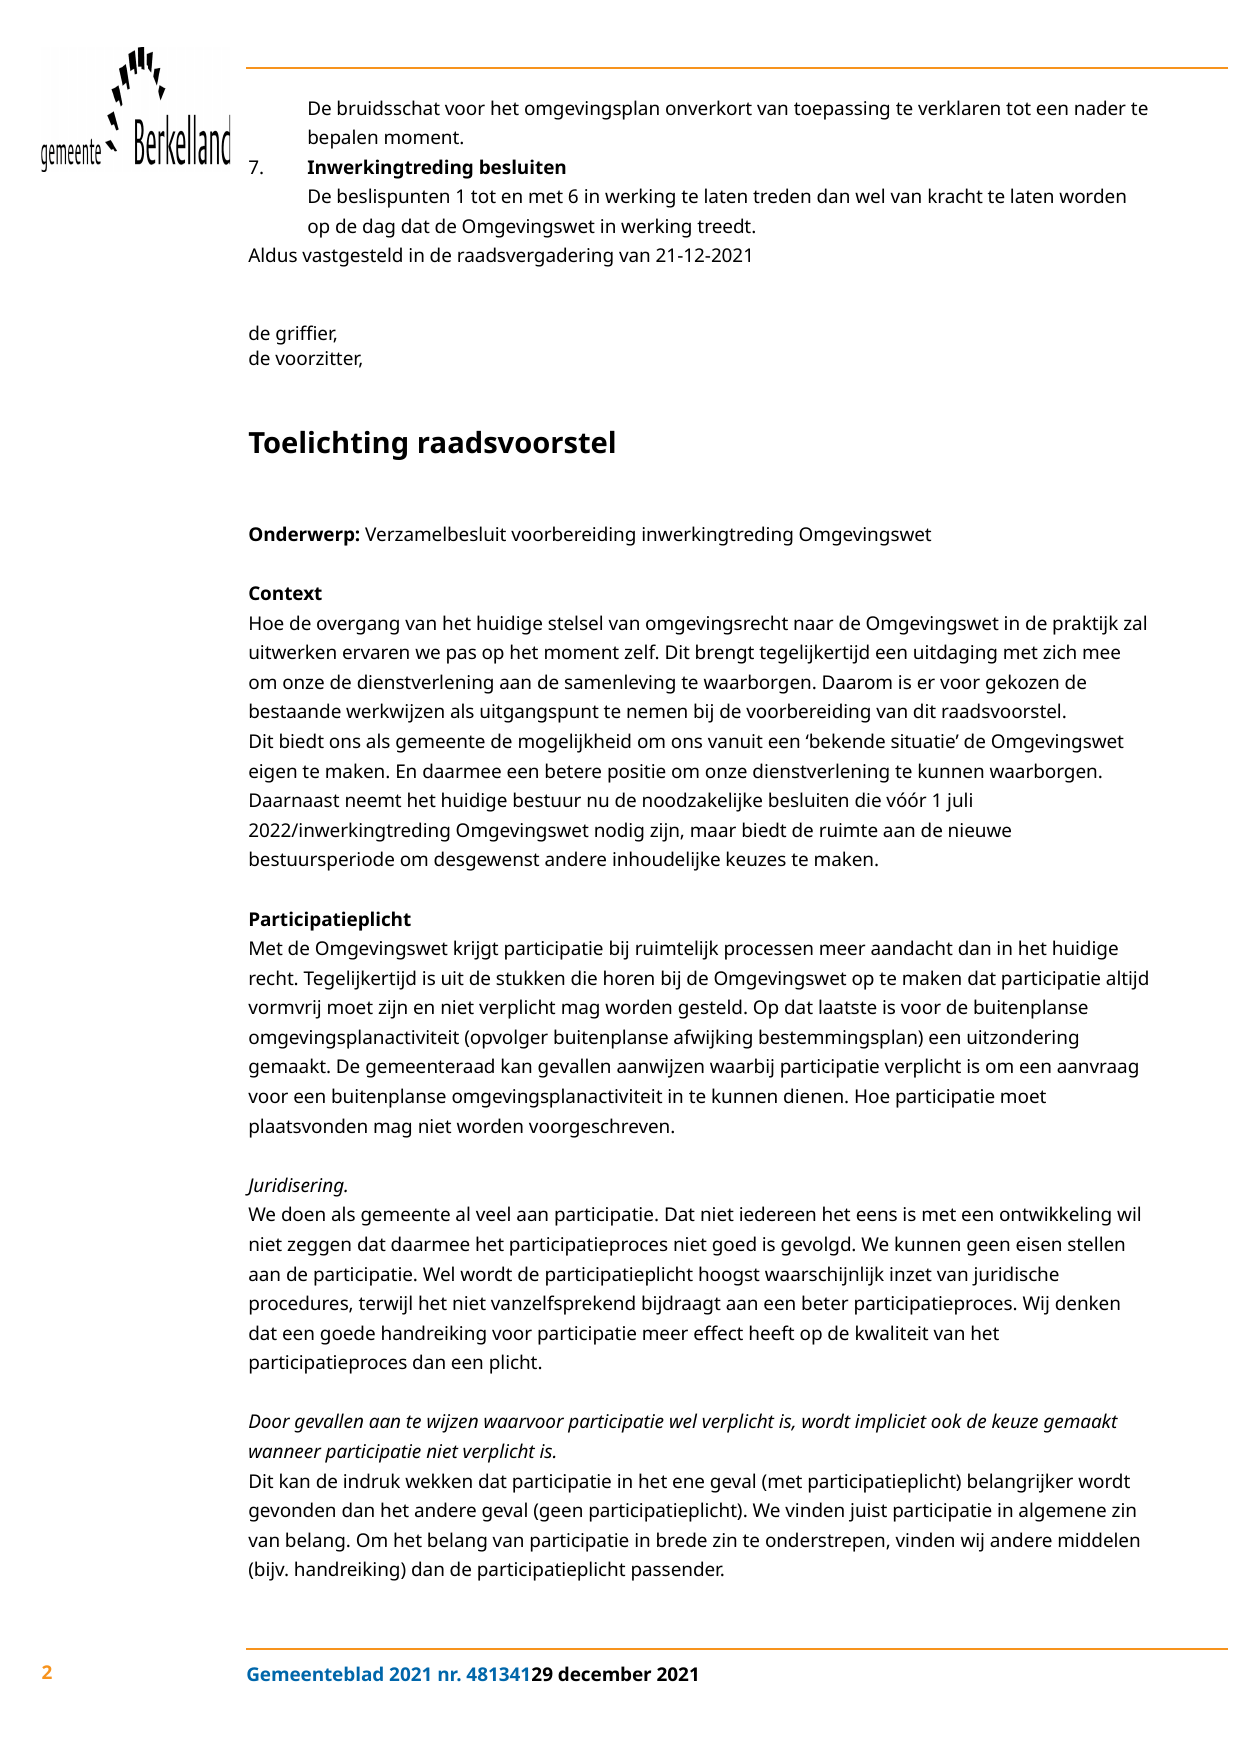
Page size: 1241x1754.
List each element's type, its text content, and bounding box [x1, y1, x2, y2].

text Dit biedt ons als gemeente de mogelijkheid om ons vanuit een ‘bekende situatie’ de Omgevingswet eigen te maken. En daarmee een betere positie om onze dienstverlening te kunnen waarborgen. Daarnaast neemt het huidige bestuur nu de noodzakelijke besluiten die vóór 1 juli 2022/inwerkingtreding Omgevingswet nodig zijn, maar biedt de ruimte aan de nieuwe bestuursperiode om desgewenst andere inhoudelijke keuzes te maken. [248, 728, 1152, 872]
text de griffier, [248, 320, 1152, 346]
text Aldus vastgesteld in de raadsvergadering van 21-12-2021 [248, 243, 1152, 268]
list De bruidsschat voor het omgevingsplan onverkort van toepassing te verklaren tot een nader te bepalen moment. [248, 95, 1152, 150]
list De beslispunten 1 tot en met 6 in werking te laten treden dan wel van kracht te laten worden op de dag dat de Omgevingswet in werking treedt. [248, 183, 1152, 239]
text de voorzitter, [248, 346, 1152, 371]
text Hoe de overgang van het huidige stelsel van omgevingsrecht naar de Omgevingswet in de praktijk zal uitwerken ervaren we pas op het moment zelf. Dit brengt tegelijkertijd een uitdaging met zich mee om onze de dienstverlening aan de samenleving te waarborgen. Daarom is er voor gekozen de bestaande werkwijzen als uitgangspunt te nemen bij de voorbereiding van dit raadsvoorstel. [248, 610, 1152, 724]
text We doen als gemeente al veel aan participatie. Dat niet iedereen het eens is met een ontwikkeling wil niet zeggen dat daarmee het participatieproces niet goed is gevolgd. We kunnen geen eisen stellen aan de participatie. Wel wordt de participatieplicht hoogst waarschijnlijk inzet van juridische procedures, terwijl het niet vanzelfsprekend bijdraagt aan een beter participatieproces. Wij denken dat een goede handreiking voor participatie meer effect heeft op de kwaliteit van het participatieproces dan een plicht. [248, 1202, 1152, 1375]
text Context [248, 580, 1152, 606]
text Dit kan de indruk wekken dat participatie in het ene geval (met participatieplicht) belangrijker wordt gevonden dan het andere geval (geen participatieplicht). We vinden juist participatie in algemene zin van belang. Om het belang van participatie in brede zin te onderstrepen, vinden wij andere middelen (bijv. handreiking) dan de participatieplicht passender. [248, 1468, 1152, 1582]
text Juridisering. [248, 1172, 1152, 1198]
text Toelichting raadsvoorstel [248, 423, 1152, 462]
list Inwerkingtreding besluiten [248, 154, 1152, 180]
picture [41, 47, 231, 172]
text Door gevallen aan te wijzen waarvoor participatie wel verplicht is, wordt impliciet ook de keuze gemaakt wanneer participatie niet verplicht is. [248, 1409, 1152, 1464]
text Onderwerp: Verzamelbesluit voorbereiding inwerkingtreding Omgevingswet [248, 521, 1152, 547]
text Met de Omgevingswet krijgt participatie bij ruimtelijk processen meer aandacht dan in het huidige recht. Tegelijkertijd is uit de stukken die horen bij de Omgevingswet op te maken dat participatie altijd vormvrij moet zijn en niet verplicht mag worden gesteld. Op dat laatste is voor de buitenplanse omgevingsplanactiviteit (opvolger buitenplanse afwijking bestemmingsplan) een uitzondering gemaakt. De gemeenteraad kan gevallen aanwijzen waarbij participatie verplicht is om een aanvraag voor een buitenplanse omgevingsplanactiviteit in te kunnen dienen. Hoe participatie moet plaatsvonden mag niet worden voorgeschreven. [248, 935, 1152, 1139]
text Participatieplicht [248, 906, 1152, 932]
